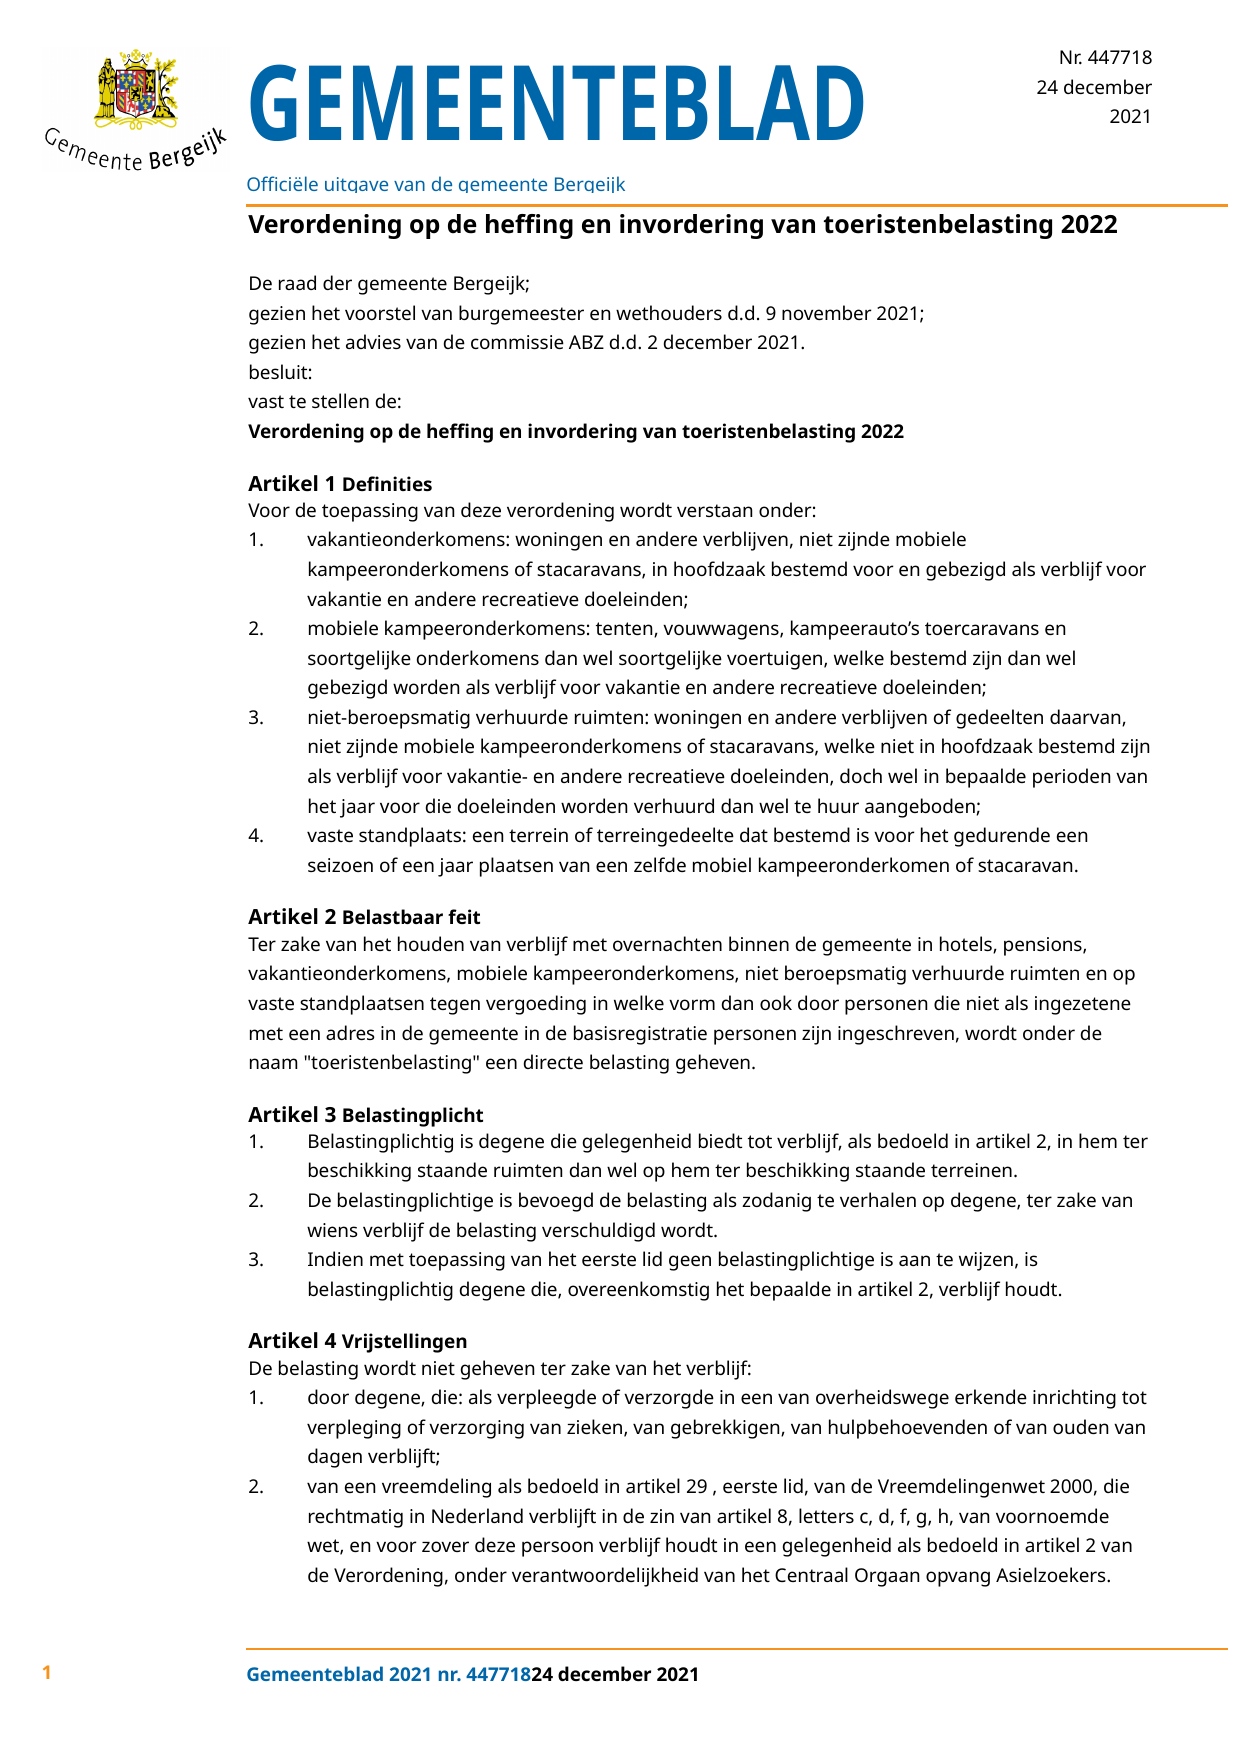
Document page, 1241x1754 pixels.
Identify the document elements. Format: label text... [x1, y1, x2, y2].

list mobiele kampeeronderkomens: tenten, vouwwagens, kampeerauto’s toercaravans en soortgelijke onderkomens dan wel soortgelijke voertuigen, welke bestemd zijn dan wel gebezigd worden als verblijf voor vakantie en andere recreatieve doeleinden; [248, 615, 1152, 700]
text Ter zake van het houden van verblijf met overnachten binnen de gemeente in hotels, pensions, vakantieonderkomens, mobiele kampeeronderkomens, niet beroepsmatig verhuurde ruimten en op vaste standplaatsen tegen vergoeding in welke vorm dan ook door personen die niet als ingezetene met een adres in de gemeente in de basisregistratie personen zijn ingeschreven, wordt onder de naam "toeristenbelasting" een directe belasting geheven. [248, 931, 1152, 1075]
text Artikel 2 Belastbaar feit [248, 902, 1152, 931]
text gezien het advies van de commissie ABZ d.d. 2 december 2021. [248, 329, 1152, 355]
list van een vreemdeling als bedoeld in artikel 29 , eerste lid, van de Vreemdelingenwet 2000, die rechtmatig in Nederland verblijft in de zin van artikel 8, letters c, d, f, g, h, van voornoemde wet, en voor zover deze persoon verblijf houdt in een gelegenheid als bedoeld in artikel 2 van de Verordening, onder verantwoordelijkheid van het Centraal Orgaan opvang Asielzoekers. [248, 1473, 1152, 1588]
list De belastingplichtige is bevoegd de belasting als zodanig te verhalen op degene, ter zake van wiens verblijf de belasting verschuldigd wordt. [248, 1187, 1152, 1243]
list vakantieonderkomens: woningen en andere verblijven, niet zijnde mobiele kampeeronderkomens of stacaravans, in hoofdzaak bestemd voor en gebezigd als verblijf voor vakantie en andere recreatieve doeleinden; [248, 527, 1152, 612]
text De belasting wordt niet geheven ter zake van het verblijf: [248, 1355, 1152, 1381]
list Indien met toepassing van het eerste lid geen belastingplichtige is aan te wijzen, is belastingplichtig degene die, overeenkomstig het bepaalde in artikel 2, verblijf houdt. [248, 1246, 1152, 1302]
text De raad der gemeente Bergeijk; [248, 270, 1152, 296]
list vaste standplaats: een terrein of terreingedeelte dat bestemd is voor het gedurende een seizoen of een jaar plaatsen van een zelfde mobiel kampeeronderkomen of stacaravan. [248, 822, 1152, 878]
text besluit: [248, 359, 1152, 385]
text Verordening op de heffing en invordering van toeristenbelasting 2022 [248, 207, 1152, 241]
text gezien het voorstel van burgemeester en wethouders d.d. 9 november 2021; [248, 300, 1152, 326]
text Verordening op de heffing en invordering van toeristenbelasting 2022 [248, 418, 1152, 444]
picture [41, 47, 231, 172]
list door degene, die: als verpleegde of verzorgde in een van overheidswege erkende inrichting tot verpleging of verzorging van zieken, van gebrekkigen, van hulpbehoevenden of van ouden van dagen verblijft; [248, 1384, 1152, 1469]
text Artikel 1 Definities [248, 469, 1152, 497]
text Voor de toepassing van deze verordening wordt verstaan onder: [248, 497, 1152, 523]
list Belastingplichtig is degene die gelegenheid biedt tot verblijf, als bedoeld in artikel 2, in hem ter beschikking staande ruimten dan wel op hem ter beschikking staande terreinen. [248, 1128, 1152, 1183]
text Artikel 3 Belastingplicht [248, 1100, 1152, 1128]
text vast te stellen de: [248, 389, 1152, 414]
list niet-beroepsmatig verhuurde ruimten: woningen en andere verblijven of gedeelten daarvan, niet zijnde mobiele kampeeronderkomens of stacaravans, welke niet in hoofdzaak bestemd zijn als verblijf voor vakantie- en andere recreatieve doeleinden, doch wel in bepaalde perioden van het jaar voor die doeleinden worden verhuurd dan wel te huur aangeboden; [248, 704, 1152, 819]
text Artikel 4 Vrijstellingen [248, 1326, 1152, 1355]
